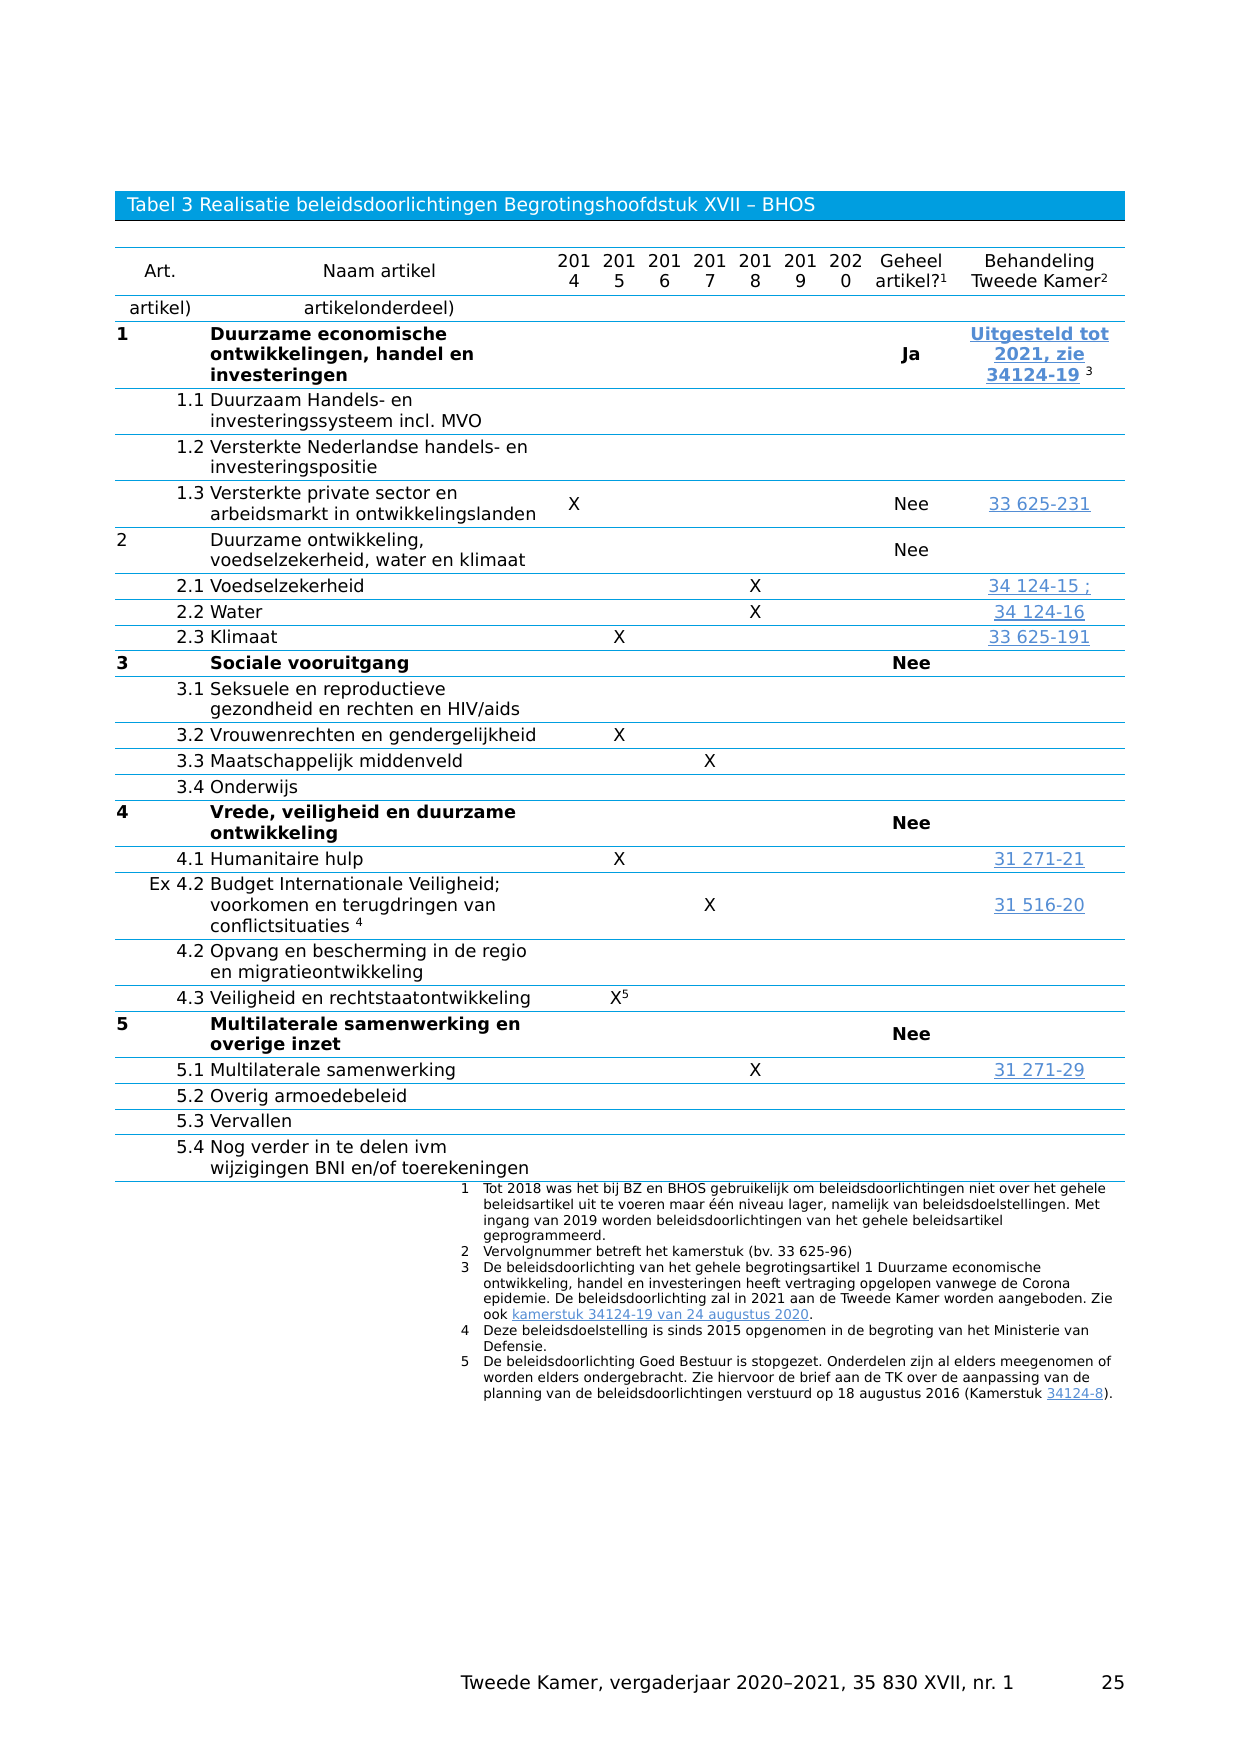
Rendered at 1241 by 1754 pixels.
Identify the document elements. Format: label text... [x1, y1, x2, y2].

table_cell [823, 574, 868, 599]
table_cell [954, 801, 1125, 846]
table_cell [551, 600, 597, 624]
table_cell [823, 322, 868, 388]
table_cell [551, 940, 597, 985]
table_cell [687, 435, 732, 480]
table_cell Veiligheid en rechtstaatontwikkeling [207, 986, 551, 1011]
table_cell [733, 651, 778, 676]
table_cell [597, 600, 642, 624]
table_cell [551, 1058, 597, 1083]
table_cell Opvang en bescherming in de regio en migratieontwikkeling [207, 940, 551, 985]
table_cell [954, 677, 1125, 722]
table_cell Maatschappelijk middenveld [207, 749, 551, 774]
table_cell [733, 775, 778, 799]
list Deze beleidsdoelstelling is sinds 2015 opgenomen in de begroting van het Ministerie van Defensie. [461, 1323, 1125, 1354]
table_cell [642, 847, 687, 872]
table_cell [954, 1110, 1125, 1134]
table_cell [642, 221, 687, 247]
table_cell [869, 847, 954, 872]
table_cell [823, 435, 868, 480]
table_cell [687, 986, 732, 1011]
table_cell [869, 435, 954, 480]
table_cell [733, 1012, 778, 1057]
table_cell 4.3 [115, 986, 207, 1011]
table_cell [823, 940, 868, 985]
table_cell [642, 677, 687, 722]
table_cell [597, 1012, 642, 1057]
table_cell 2016 [642, 248, 687, 295]
table_cell X [687, 873, 732, 938]
table_cell [551, 626, 597, 650]
table_cell [551, 677, 597, 722]
table_cell Multilaterale samenwerking en overige inzet [207, 1012, 551, 1057]
table_cell 5.3 [115, 1110, 207, 1134]
table_cell [551, 1084, 597, 1108]
table_cell [733, 481, 778, 527]
table_cell [642, 528, 687, 573]
table_cell [687, 940, 732, 985]
table_cell [687, 775, 732, 799]
list De beleidsdoorlichting Goed Bestuur is stopgezet. Onderdelen zijn al elders meegenomen of worden elders ondergebracht. Zie hiervoor de brief aan de TK over de aanpassing van de planning van de beleidsdoorlichtingen verstuurd op 18 augustus 2016 (Kamerstuk 34124-8). [461, 1354, 1125, 1401]
table_cell [642, 940, 687, 985]
table_cell [597, 940, 642, 985]
table_cell [823, 677, 868, 722]
table_cell [597, 1058, 642, 1083]
table_cell [642, 749, 687, 774]
table_cell [869, 626, 954, 650]
table_cell 31 271-21 [954, 847, 1125, 872]
table_cell [733, 723, 778, 748]
table_cell [733, 322, 778, 388]
table_cell Onderwijs [207, 775, 551, 799]
table_cell [869, 389, 954, 434]
table_cell [551, 847, 597, 872]
table_cell 2020 [823, 248, 868, 295]
table_cell X [733, 574, 778, 599]
table_cell [954, 389, 1125, 434]
table_cell [597, 1135, 642, 1181]
table_cell [954, 1012, 1125, 1057]
table_cell [733, 528, 778, 573]
table_cell [597, 677, 642, 722]
table_cell [823, 775, 868, 799]
table_cell [687, 322, 732, 388]
table_cell [642, 723, 687, 748]
table_cell [642, 481, 687, 527]
table_cell [778, 847, 823, 872]
table_cell 2018 [733, 248, 778, 295]
table_cell 3.4 [115, 775, 207, 799]
table_cell [869, 574, 954, 599]
table_cell [823, 847, 868, 872]
table_cell [597, 221, 642, 247]
table_cell [551, 873, 597, 938]
table_cell [597, 528, 642, 573]
table_cell [778, 1012, 823, 1057]
table_cell Versterkte Nederlandse handels- en investeringspositie [207, 435, 551, 480]
table_cell [869, 940, 954, 985]
table_cell [733, 986, 778, 1011]
table_cell Ja [869, 322, 954, 388]
table_cell Nee [869, 481, 954, 527]
table_cell [687, 723, 732, 748]
table_cell [778, 389, 823, 434]
table_cell [869, 986, 954, 1011]
table_cell [778, 1135, 823, 1181]
table_cell [869, 296, 954, 321]
table_cell [823, 528, 868, 573]
table_cell [954, 528, 1125, 573]
table_cell [597, 1110, 642, 1134]
table_cell Behandeling Tweede Kamer2 [954, 248, 1125, 295]
table_cell X [551, 481, 597, 527]
table_cell 5.2 [115, 1084, 207, 1108]
table_cell Humanitaire hulp [207, 847, 551, 872]
table_cell Seksuele en reproductieve gezondheid en rechten en HIV/aids [207, 677, 551, 722]
table_cell [733, 1110, 778, 1134]
table_cell [954, 986, 1125, 1011]
table_cell 1.2 [115, 435, 207, 480]
table_cell [551, 1110, 597, 1134]
table_cell [778, 600, 823, 624]
table_cell [687, 221, 732, 247]
table_cell Uitgesteld tot 2021, zie 34124-19 3 [954, 322, 1125, 388]
table_cell Water [207, 600, 551, 624]
table_cell X [733, 600, 778, 624]
table_cell [778, 1058, 823, 1083]
table_cell Budget Internationale Veiligheid; voorkomen en terugdringen van conflictsituaties 4 [207, 873, 551, 938]
table_cell [778, 1110, 823, 1134]
table_cell [207, 221, 551, 247]
table_cell [551, 389, 597, 434]
table_cell [869, 1110, 954, 1134]
table_cell [823, 749, 868, 774]
table_cell [869, 221, 954, 247]
table_cell [687, 651, 732, 676]
table_cell artikel) [115, 296, 207, 321]
table_cell Versterkte private sector en arbeidsmarkt in ontwikkelingslanden [207, 481, 551, 527]
table_cell [869, 677, 954, 722]
table_cell [954, 749, 1125, 774]
table_cell [115, 221, 207, 247]
table_cell [642, 389, 687, 434]
table_cell 33 625-191 [954, 626, 1125, 650]
table_cell [733, 677, 778, 722]
table_cell [733, 435, 778, 480]
table_cell [778, 322, 823, 388]
table_cell X5 [597, 986, 642, 1011]
table_cell 4.1 [115, 847, 207, 872]
table_cell 4.2 [115, 940, 207, 985]
table_cell [733, 1084, 778, 1108]
table_cell [687, 1135, 732, 1181]
table_cell Vrede, veiligheid en duurzame ontwikkeling [207, 801, 551, 846]
table_cell [687, 1110, 732, 1134]
table_cell [823, 723, 868, 748]
list Tot 2018 was het bij BZ en BHOS gebruikelijk om beleidsdoorlichtingen niet over het gehele beleidsartikel uit te voeren maar één niveau lager, namelijk van beleidsdoelstellingen. Met ingang van 2019 worden beleidsdoorlichtingen van het gehele beleidsartikel geprogrammeerd. [461, 1182, 1125, 1244]
table_cell X [597, 723, 642, 748]
table_cell Multilaterale samenwerking [207, 1058, 551, 1083]
table_cell [733, 1135, 778, 1181]
table_cell Duurzame economische ontwikkelingen, handel en investeringen [207, 322, 551, 388]
table_cell [733, 940, 778, 985]
table_cell [551, 749, 597, 774]
table_cell [642, 1084, 687, 1108]
table_cell [642, 600, 687, 624]
table_cell 31 516-20 [954, 873, 1125, 938]
table_cell 5 [115, 1012, 207, 1057]
table_cell Naam artikel [207, 248, 551, 295]
table_cell [869, 1135, 954, 1181]
table_cell [597, 749, 642, 774]
table_cell [687, 481, 732, 527]
table_cell X [687, 749, 732, 774]
table_cell Sociale vooruitgang [207, 651, 551, 676]
table_cell Nee [869, 801, 954, 846]
table_cell [823, 1012, 868, 1057]
table_cell [778, 296, 823, 321]
table_cell [687, 1012, 732, 1057]
table_cell [954, 296, 1125, 321]
table_cell [642, 775, 687, 799]
table_cell [778, 528, 823, 573]
table_cell [597, 481, 642, 527]
table_cell [778, 677, 823, 722]
list Vervolgnummer betreft het kamerstuk (bv. 33 625-96) [461, 1244, 1125, 1260]
table_cell [551, 651, 597, 676]
table_cell [954, 940, 1125, 985]
table_cell Nee [869, 651, 954, 676]
table_cell 31 271-29 [954, 1058, 1125, 1083]
table_cell [551, 296, 597, 321]
table_cell [642, 435, 687, 480]
table_cell [597, 775, 642, 799]
table_cell [687, 528, 732, 573]
table_cell 3.2 [115, 723, 207, 748]
table_cell [823, 389, 868, 434]
table_cell [823, 600, 868, 624]
table_cell [642, 986, 687, 1011]
table_cell [778, 873, 823, 938]
table_cell [597, 389, 642, 434]
table_cell [869, 873, 954, 938]
table_cell [954, 723, 1125, 748]
table_cell [642, 1110, 687, 1134]
table_cell [869, 1084, 954, 1108]
table_cell [733, 389, 778, 434]
table_cell [551, 1012, 597, 1057]
table_cell [597, 296, 642, 321]
table_header Tabel 3 Realisatie beleidsdoorlichtingen Begrotingshoofdstuk XVII – BHOS [115, 191, 1125, 220]
table_cell [642, 1058, 687, 1083]
table_cell Art. [115, 248, 207, 295]
table_cell [778, 775, 823, 799]
table_cell [687, 626, 732, 650]
table_cell [778, 651, 823, 676]
table_cell 1.1 [115, 389, 207, 434]
table_cell [687, 1058, 732, 1083]
table_cell [823, 986, 868, 1011]
table_cell [687, 296, 732, 321]
table_cell 4 [115, 801, 207, 846]
table_cell [778, 481, 823, 527]
table_cell [551, 1135, 597, 1181]
table_cell [823, 1084, 868, 1108]
table_cell [869, 600, 954, 624]
table_cell [778, 221, 823, 247]
table_cell [597, 801, 642, 846]
table_cell [642, 322, 687, 388]
table_cell Geheel artikel?1 [869, 248, 954, 295]
table_cell [733, 749, 778, 774]
table_cell Nee [869, 528, 954, 573]
table_cell [551, 986, 597, 1011]
table_cell Ex 4.2 [115, 873, 207, 938]
table_cell 2017 [687, 248, 732, 295]
table_cell 2.2 [115, 600, 207, 624]
table_cell [823, 221, 868, 247]
table_cell 3.3 [115, 749, 207, 774]
table_cell [687, 600, 732, 624]
table_cell Duurzame ontwikkeling, voedselzekerheid, water en klimaat [207, 528, 551, 573]
table_cell [597, 574, 642, 599]
table_cell [551, 221, 597, 247]
table_cell 34 124-16 [954, 600, 1125, 624]
table_cell [869, 749, 954, 774]
table_cell [551, 322, 597, 388]
table_cell [551, 775, 597, 799]
table_cell [597, 322, 642, 388]
table_cell [733, 221, 778, 247]
table_cell [869, 1058, 954, 1083]
table_cell Duurzaam Handels- en investeringssysteem incl. MVO [207, 389, 551, 434]
table_cell 34 124-15 ; [954, 574, 1125, 599]
table_cell [687, 1084, 732, 1108]
table_cell [954, 651, 1125, 676]
table_cell 2.3 [115, 626, 207, 650]
table_cell [954, 221, 1125, 247]
table_cell 2.1 [115, 574, 207, 599]
table_cell [778, 1084, 823, 1108]
table_cell X [597, 626, 642, 650]
table_cell [687, 677, 732, 722]
table_cell [823, 1058, 868, 1083]
table_cell [869, 775, 954, 799]
table_cell [778, 435, 823, 480]
table_cell 33 625-231 [954, 481, 1125, 527]
table_cell [823, 296, 868, 321]
table_cell [597, 873, 642, 938]
table_cell [778, 940, 823, 985]
table_cell [551, 801, 597, 846]
table_cell [733, 626, 778, 650]
table_cell [778, 574, 823, 599]
table_cell [823, 1110, 868, 1134]
table_cell [551, 528, 597, 573]
table_cell artikelonderdeel) [207, 296, 551, 321]
table_cell 2 [115, 528, 207, 573]
table_cell 1 [115, 322, 207, 388]
table_cell [597, 1084, 642, 1108]
table_cell [778, 986, 823, 1011]
table_cell [733, 296, 778, 321]
table_cell [778, 801, 823, 846]
table_cell [778, 723, 823, 748]
table_cell X [733, 1058, 778, 1083]
table_cell [823, 1135, 868, 1181]
table_cell [642, 801, 687, 846]
table_cell 1.3 [115, 481, 207, 527]
table_cell [733, 847, 778, 872]
table_cell Nog verder in te delen ivm wijzigingen BNI en/of toerekeningen [207, 1135, 551, 1181]
table_cell 2014 [551, 248, 597, 295]
table_cell [642, 873, 687, 938]
table_cell [823, 481, 868, 527]
table_cell 2019 [778, 248, 823, 295]
list De beleidsdoorlichting van het gehele begrotingsartikel 1 Duurzame economische ontwikkeling, handel en investeringen heeft vertraging opgelopen vanwege de Corona epidemie. De beleidsdoorlichting zal in 2021 aan de Tweede Kamer worden aangeboden. Zie ook kamerstuk 34124-19 van 24 augustus 2020. [461, 1260, 1125, 1323]
table_cell [551, 435, 597, 480]
table_cell [823, 651, 868, 676]
table_cell [687, 801, 732, 846]
table_cell [823, 873, 868, 938]
table_cell [642, 1012, 687, 1057]
table_cell X [597, 847, 642, 872]
table_cell [687, 847, 732, 872]
table_cell [642, 574, 687, 599]
table_cell 2015 [597, 248, 642, 295]
table_cell Overig armoedebeleid [207, 1084, 551, 1108]
table_cell 5.4 [115, 1135, 207, 1181]
table_cell [597, 651, 642, 676]
table_cell [642, 296, 687, 321]
table_cell [954, 775, 1125, 799]
table_cell Nee [869, 1012, 954, 1057]
table_cell [642, 626, 687, 650]
table_cell [597, 435, 642, 480]
table_cell [733, 801, 778, 846]
table_cell 5.1 [115, 1058, 207, 1083]
table_cell [954, 435, 1125, 480]
table_cell Voedselzekerheid [207, 574, 551, 599]
table_cell [823, 626, 868, 650]
table_cell [642, 651, 687, 676]
table_cell [551, 723, 597, 748]
table_cell [733, 873, 778, 938]
table_cell [954, 1135, 1125, 1181]
table_cell [778, 749, 823, 774]
table_cell Vervallen [207, 1110, 551, 1134]
table_cell [687, 389, 732, 434]
table_cell 3 [115, 651, 207, 676]
table_cell [551, 574, 597, 599]
table_cell [778, 626, 823, 650]
table_cell [687, 574, 732, 599]
table_cell [642, 1135, 687, 1181]
table_cell 3.1 [115, 677, 207, 722]
table_cell [869, 723, 954, 748]
table_cell Klimaat [207, 626, 551, 650]
table_cell [954, 1084, 1125, 1108]
table_cell Vrouwenrechten en gendergelijkheid [207, 723, 551, 748]
table_cell [823, 801, 868, 846]
